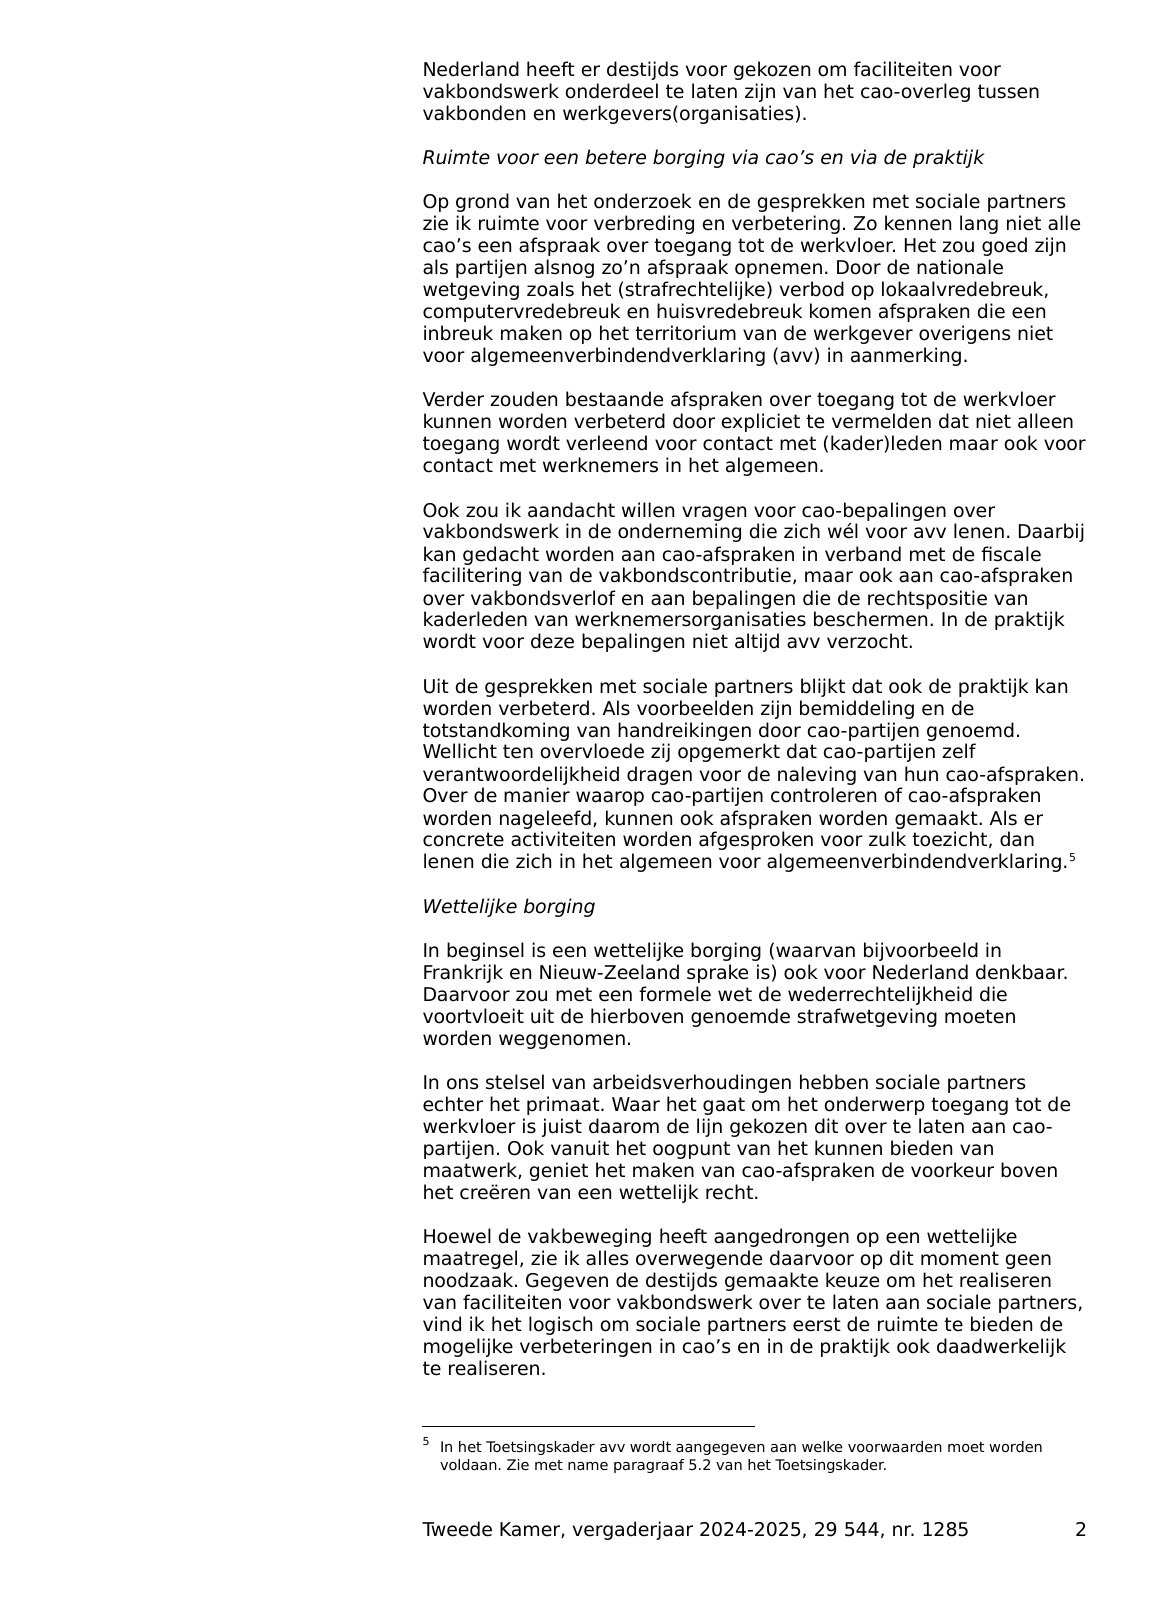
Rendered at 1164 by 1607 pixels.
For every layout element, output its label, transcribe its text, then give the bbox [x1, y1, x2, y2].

text Verder zouden bestaande afspraken over toegang tot de werkvloer kunnen worden verbeterd door expliciet te vermelden dat niet alleen toegang wordt verleend voor contact met (kader)leden maar ook voor contact met werknemers in het algemeen. [422, 389, 1087, 477]
text In het Toetsingskader avv wordt aangegeven aan welke voorwaarden moet worden voldaan. Zie met name paragraaf 5.2 van het Toetsingskader. [422, 1435, 1087, 1474]
text In beginsel is een wettelijke borging (waarvan bijvoorbeeld in Frankrijk en Nieuw-Zeeland sprake is) ook voor Nederland denkbaar. Daarvoor zou met een formele wet de wederrechtelijkheid die voortvloeit uit de hierboven genoemde strafwetgeving moeten worden weggenomen. [422, 940, 1087, 1049]
text In ons stelsel van arbeidsverhoudingen hebben sociale partners echter het primaat. Waar het gaat om het onderwerp toegang tot de werkvloer is juist daarom de lijn gekozen dit over te laten aan cao-partijen. Ook vanuit het oogpunt van het kunnen bieden van maatwerk, geniet het maken van cao-afspraken de voorkeur boven het creëren van een wettelijk recht. [422, 1072, 1087, 1204]
subtitle Wettelijke borging [422, 896, 1087, 917]
text Hoewel de vakbeweging heeft aangedrongen op een wettelijke maatregel, zie ik alles overwegende daarvoor op dit moment geen noodzaak. Gegeven de destijds gemaakte keuze om het realiseren van faciliteiten voor vakbondswerk over te laten aan sociale partners, vind ik het logisch om sociale partners eerst de ruimte te bieden de mogelijke verbeteringen in cao’s en in de praktijk ook daadwerkelijk te realiseren. [422, 1226, 1087, 1380]
text Op grond van het onderzoek en de gesprekken met sociale partners zie ik ruimte voor verbreding en verbetering. Zo kennen lang niet alle cao’s een afspraak over toegang tot de werkvloer. Het zou goed zijn als partijen alsnog zo’n afspraak opnemen. Door de nationale wetgeving zoals het (strafrechtelijke) verbod op lokaalvredebreuk, computervredebreuk en huisvredebreuk komen afspraken die een inbreuk maken op het territorium van de werkgever overigens niet voor algemeenverbindendverklaring (avv) in aanmerking. [422, 191, 1087, 367]
text Uit de gesprekken met sociale partners blijkt dat ook de praktijk kan worden verbeterd. Als voorbeelden zijn bemiddeling en de totstandkoming van handreikingen door cao-partijen genoemd. Wellicht ten overvloede zij opgemerkt dat cao-partijen zelf verantwoordelijkheid dragen voor de naleving van hun cao-afspraken. Over de manier waarop cao-partijen controleren of cao-afspraken worden nageleefd, kunnen ook afspraken worden gemaakt. Als er concrete activiteiten worden afgesproken voor zulk toezicht, dan lenen die zich in het algemeen voor algemeenverbindendverklaring. [422, 676, 1087, 873]
subtitle Ruimte voor een betere borging via cao’s en via de praktijk [422, 147, 1087, 169]
text Nederland heeft er destijds voor gekozen om faciliteiten voor vakbondswerk onderdeel te laten zijn van het cao-overleg tussen vakbonden en werkgevers(organisaties). [422, 59, 1087, 125]
text Ook zou ik aandacht willen vragen voor cao-bepalingen over vakbondswerk in de onderneming die zich wél voor avv lenen. Daarbij kan gedacht worden aan cao-afspraken in verband met de fiscale facilitering van de vakbondscontributie, maar ook aan cao-afspraken over vakbondsverlof en aan bepalingen die de rechtspositie van kaderleden van werknemersorganisaties beschermen. In de praktijk wordt voor deze bepalingen niet altijd avv verzocht. [422, 499, 1087, 653]
